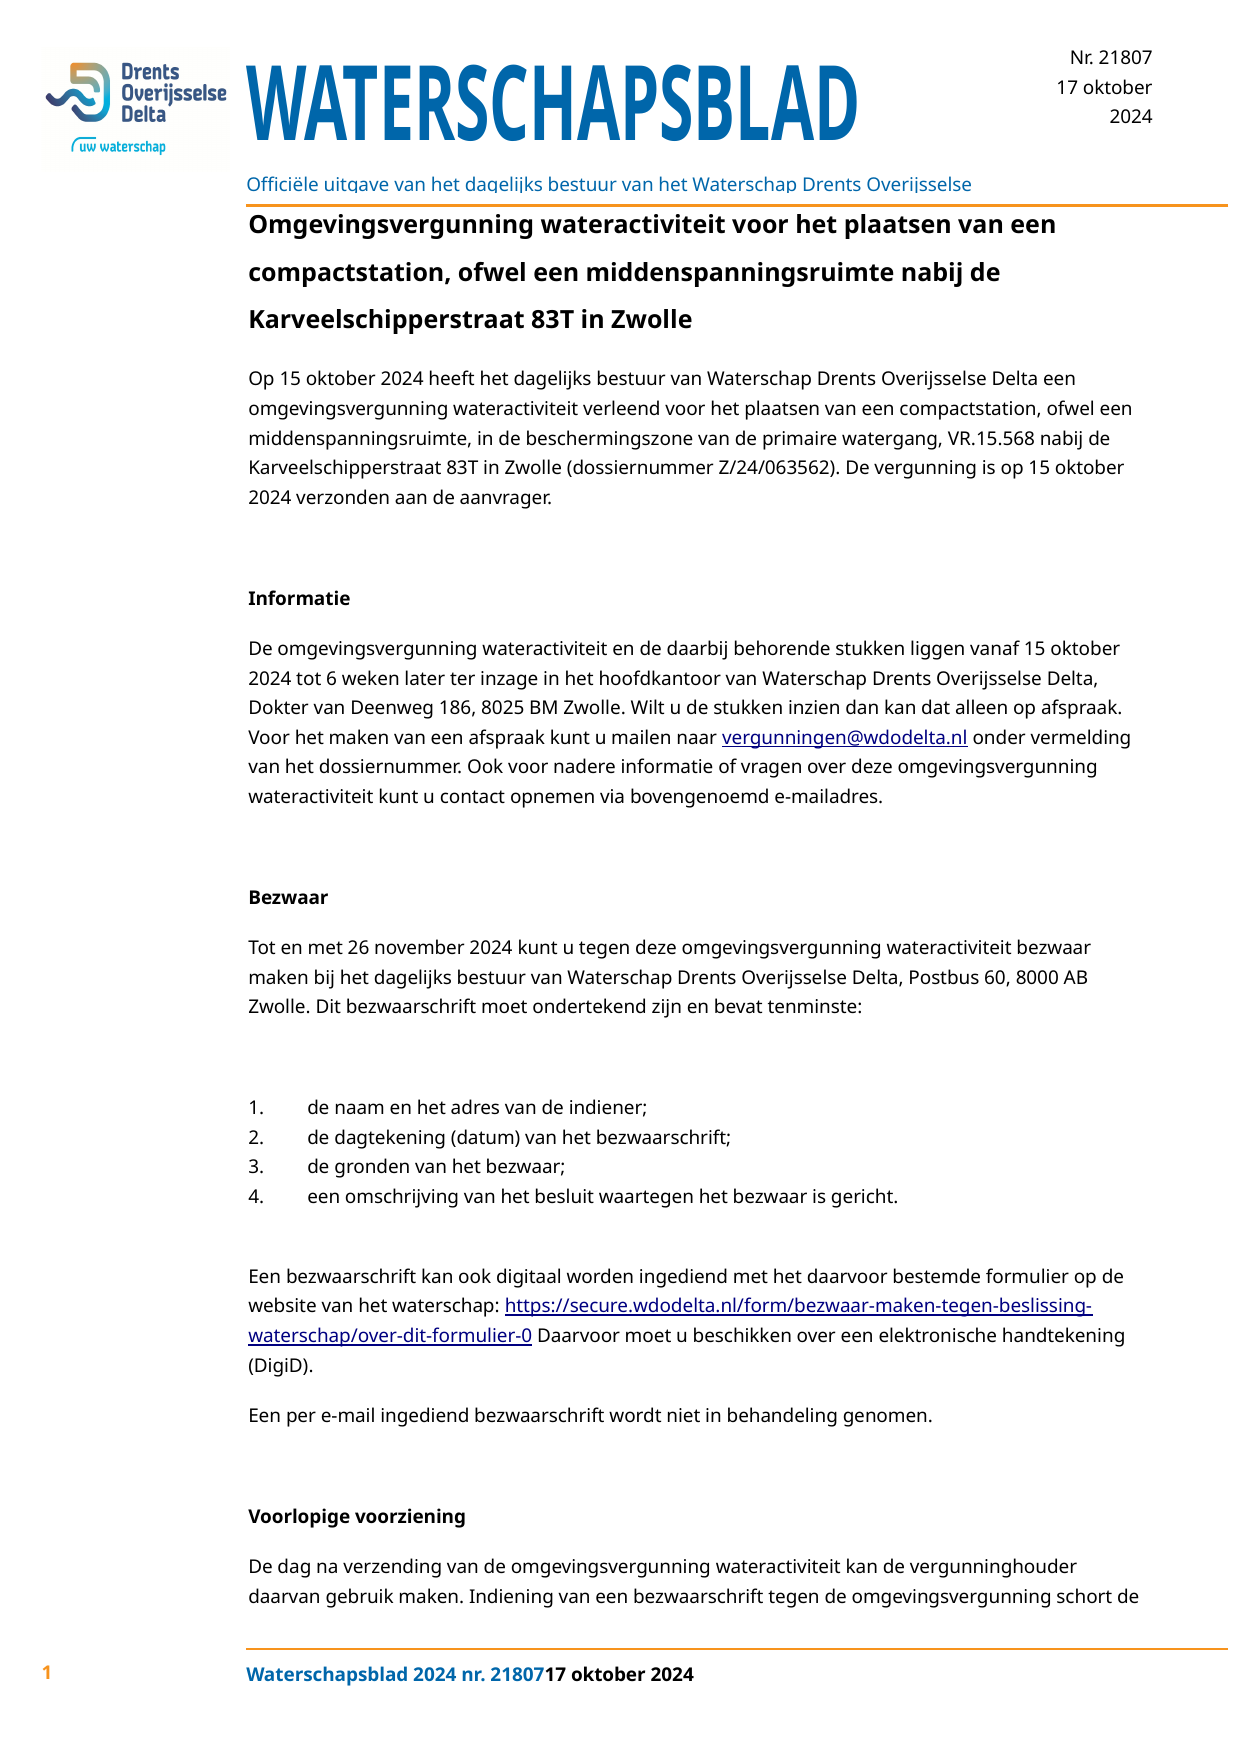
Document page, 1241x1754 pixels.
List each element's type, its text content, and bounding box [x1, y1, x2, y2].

text Een per e-mail ingediend bezwaarschrift wordt niet in behandeling genomen. [248, 1402, 1152, 1428]
list de dagtekening (datum) van het bezwaarschrift; [248, 1124, 1152, 1149]
text Een bezwaarschrift kan ook digitaal worden ingediend met het daarvoor bestemde formulier op de website van het waterschap: https://secure.wdodelta.nl/form/bezwaar-maken-tegen-beslissing-waterschap/over-dit-formulier-0 Daarvoor moet u beschikken over een elektronische handtekening (DigiD). [248, 1263, 1152, 1377]
text Informatie [248, 585, 1152, 610]
text Op 15 oktober 2024 heeft het dagelijks bestuur van Waterschap Drents Overijsselse Delta een omgevingsvergunning wateractiviteit verleend voor het plaatsen van een compactstation, ofwel een middenspanningsruimte, in de beschermingszone van de primaire watergang, VR.15.568 nabij de Karveelschipperstraat 83T in Zwolle (dossiernummer Z/24/063562). De vergunning is op 15 oktober 2024 verzonden aan de aanvrager. [248, 366, 1152, 509]
list de naam en het adres van de indiener; [248, 1094, 1152, 1120]
text Omgevingsvergunning wateractiviteit voor het plaatsen van een compactstation, ofwel een middenspanningsruimte nabij de Karveelschipperstraat 83T in Zwolle [248, 207, 1152, 336]
list de gronden van het bezwaar; [248, 1153, 1152, 1179]
text Voorlopige voorziening [248, 1503, 1152, 1529]
list een omschrijving van het besluit waartegen het bezwaar is gericht. [248, 1183, 1152, 1209]
text De dag na verzending van de omgevingsvergunning wateractiviteit kan de vergunninghouder daarvan gebruik maken. Indiening van een bezwaarschrift tegen de omgevingsvergunning schort de [248, 1553, 1152, 1609]
picture [41, 47, 231, 172]
text Tot en met 26 november 2024 kunt u tegen deze omgevingsvergunning wateractiviteit bezwaar maken bij het dagelijks bestuur van Waterschap Drents Overijsselse Delta, Postbus 60, 8000 AB Zwolle. Dit bezwaarschrift moet ondertekend zijn en bevat tenminste: [248, 934, 1152, 1019]
text De omgevingsvergunning wateractiviteit en de daarbij behorende stukken liggen vanaf 15 oktober 2024 tot 6 weken later ter inzage in het hoofdkantoor van Waterschap Drents Overijsselse Delta, Dokter van Deenweg 186, 8025 BM Zwolle. Wilt u de stukken inzien dan kan dat alleen op afspraak. Voor het maken van een afspraak kunt u mailen naar vergunningen@wdodelta.nl onder vermelding van het dossiernummer. Ook voor nadere informatie of vragen over deze omgevingsvergunning wateractiviteit kunt u contact opnemen via bovengenoemd e-mailadres. [248, 635, 1152, 809]
text Bezwaar [248, 884, 1152, 909]
